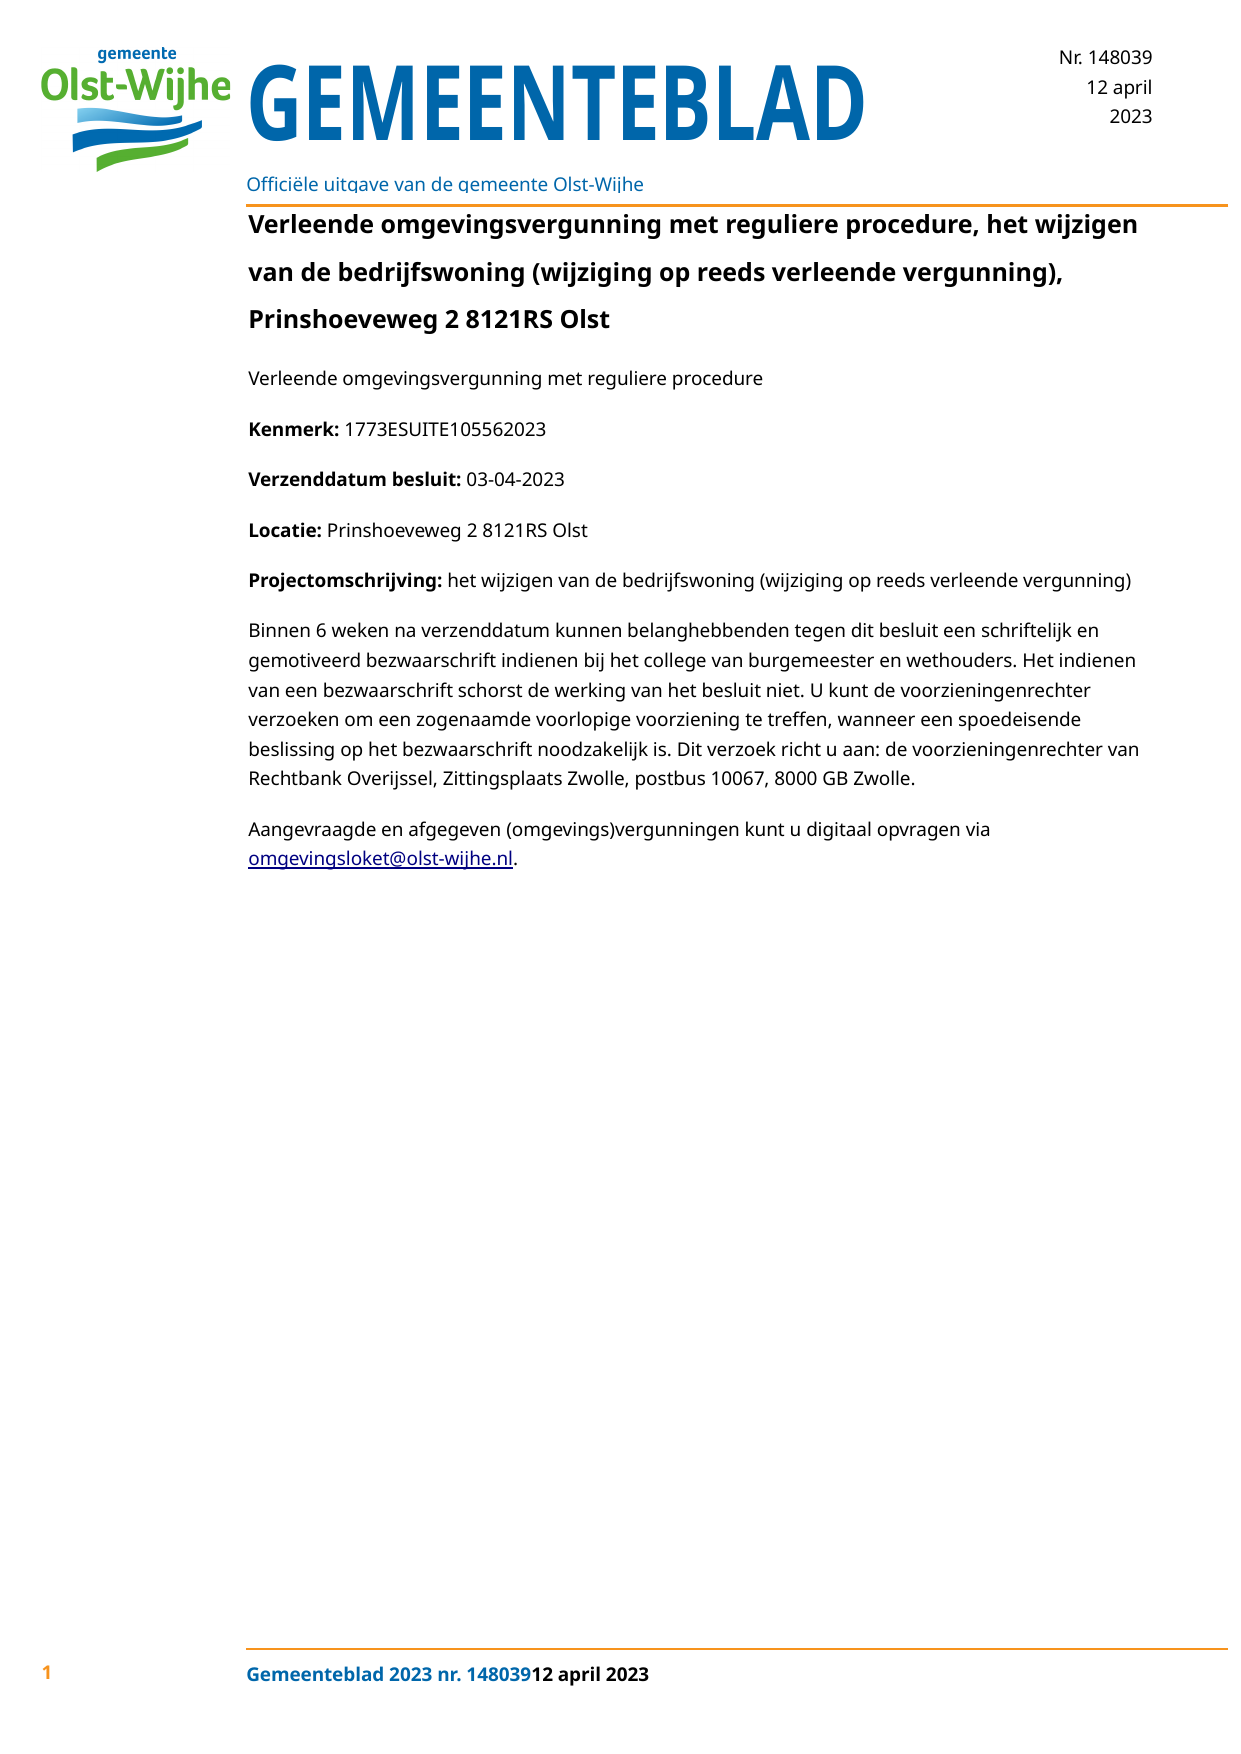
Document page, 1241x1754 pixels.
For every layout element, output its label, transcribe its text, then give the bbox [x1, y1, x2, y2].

text Verleende omgevingsvergunning met reguliere procedure, het wijzigen van de bedrijfswoning (wijziging op reeds verleende vergunning), Prinshoeveweg 2 8121RS Olst [248, 207, 1152, 336]
picture [41, 47, 231, 172]
text Binnen 6 weken na verzenddatum kunnen belanghebbenden tegen dit besluit een schriftelijk en gemotiveerd bezwaarschrift indienen bij het college van burgemeester en wethouders. Het indienen van een bezwaarschrift schorst de werking van het besluit niet. U kunt de voorzieningenrechter verzoeken om een zogenaamde voorlopige voorziening te treffen, wanneer een spoedeisende beslissing op het bezwaarschrift noodzakelijk is. Dit verzoek richt u aan: de voorzieningenrechter van Rechtbank Overijssel, Zittingsplaats Zwolle, postbus 10067, 8000 GB Zwolle. [248, 618, 1152, 791]
text Aangevraagde en afgegeven (omgevings)vergunningen kunt u digitaal opvragen via omgevingsloket@olst-wijhe.nl. [248, 816, 1152, 871]
text Locatie: Prinshoeveweg 2 8121RS Olst [248, 517, 1152, 542]
text Verleende omgevingsvergunning met reguliere procedure [248, 366, 1152, 391]
text Kenmerk: 1773ESUITE105562023 [248, 416, 1152, 442]
text Projectomschrijving: het wijzigen van de bedrijfswoning (wijziging op reeds verleende vergunning) [248, 567, 1152, 593]
text Verzenddatum besluit: 03-04-2023 [248, 466, 1152, 492]
